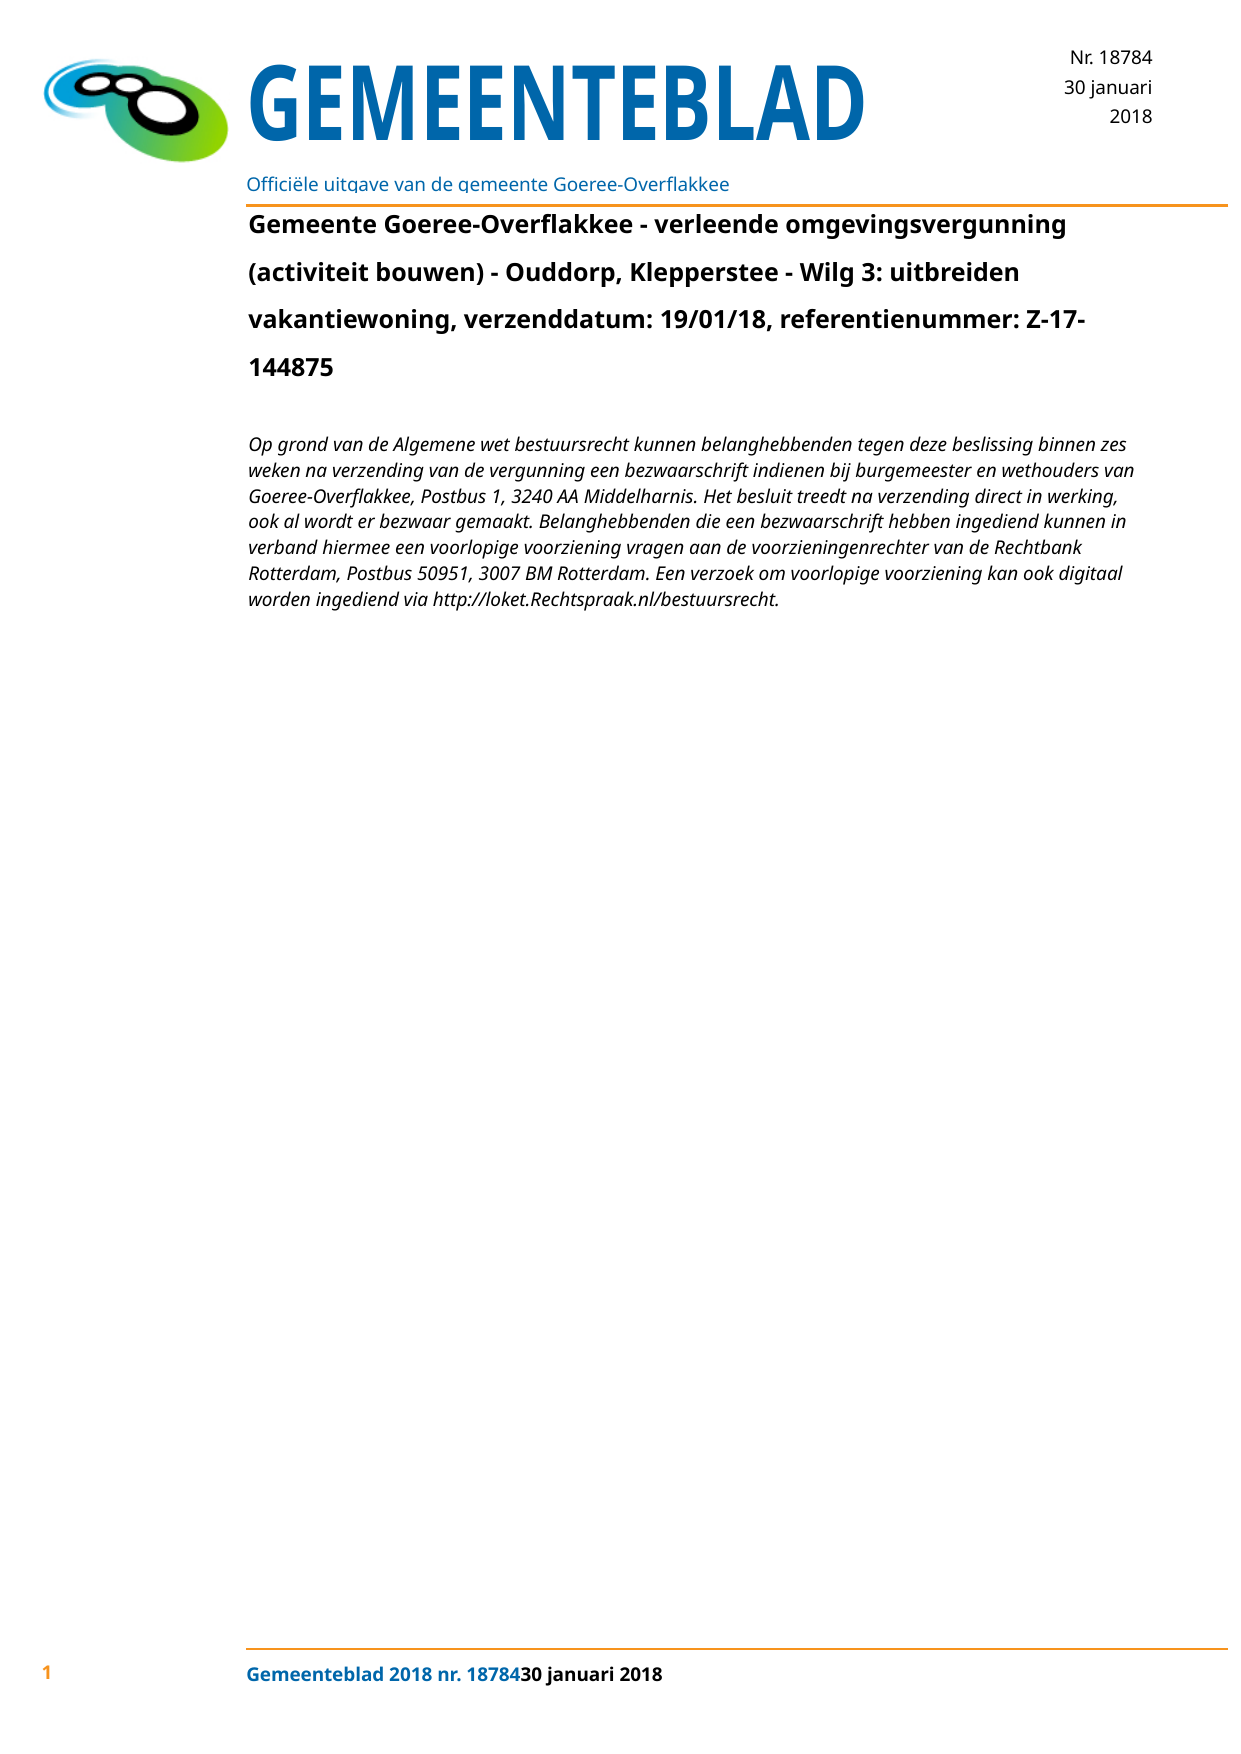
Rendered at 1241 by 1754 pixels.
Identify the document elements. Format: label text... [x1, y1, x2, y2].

text Op grond van de Algemene wet bestuursrecht kunnen belanghebbenden tegen deze beslissing binnen zes weken na verzending van de vergunning een bezwaarschrift indienen bij burgemeester en wethouders van Goeree-Overflakkee, Postbus 1, 3240 AA Middelharnis. Het besluit treedt na verzending direct in werking, ook al wordt er bezwaar gemaakt. Belanghebbenden die een bezwaarschrift hebben ingediend kunnen in verband hiermee een voorlopige voorziening vragen aan de voorzieningenrechter van de Rechtbank Rotterdam, Postbus 50951, 3007 BM Rotterdam. Een verzoek om voorlopige voorziening kan ook digitaal worden ingediend via http://loket.Rechtspraak.nl/bestuursrecht. [248, 431, 1152, 611]
text Gemeente Goeree-Overflakkee - verleende omgevingsvergunning (activiteit bouwen) - Ouddorp, Klepperstee - Wilg 3: uitbreiden vakantiewoning, verzenddatum: 19/01/18, referentienummer: Z-17-144875 [248, 207, 1152, 384]
picture [41, 47, 231, 172]
